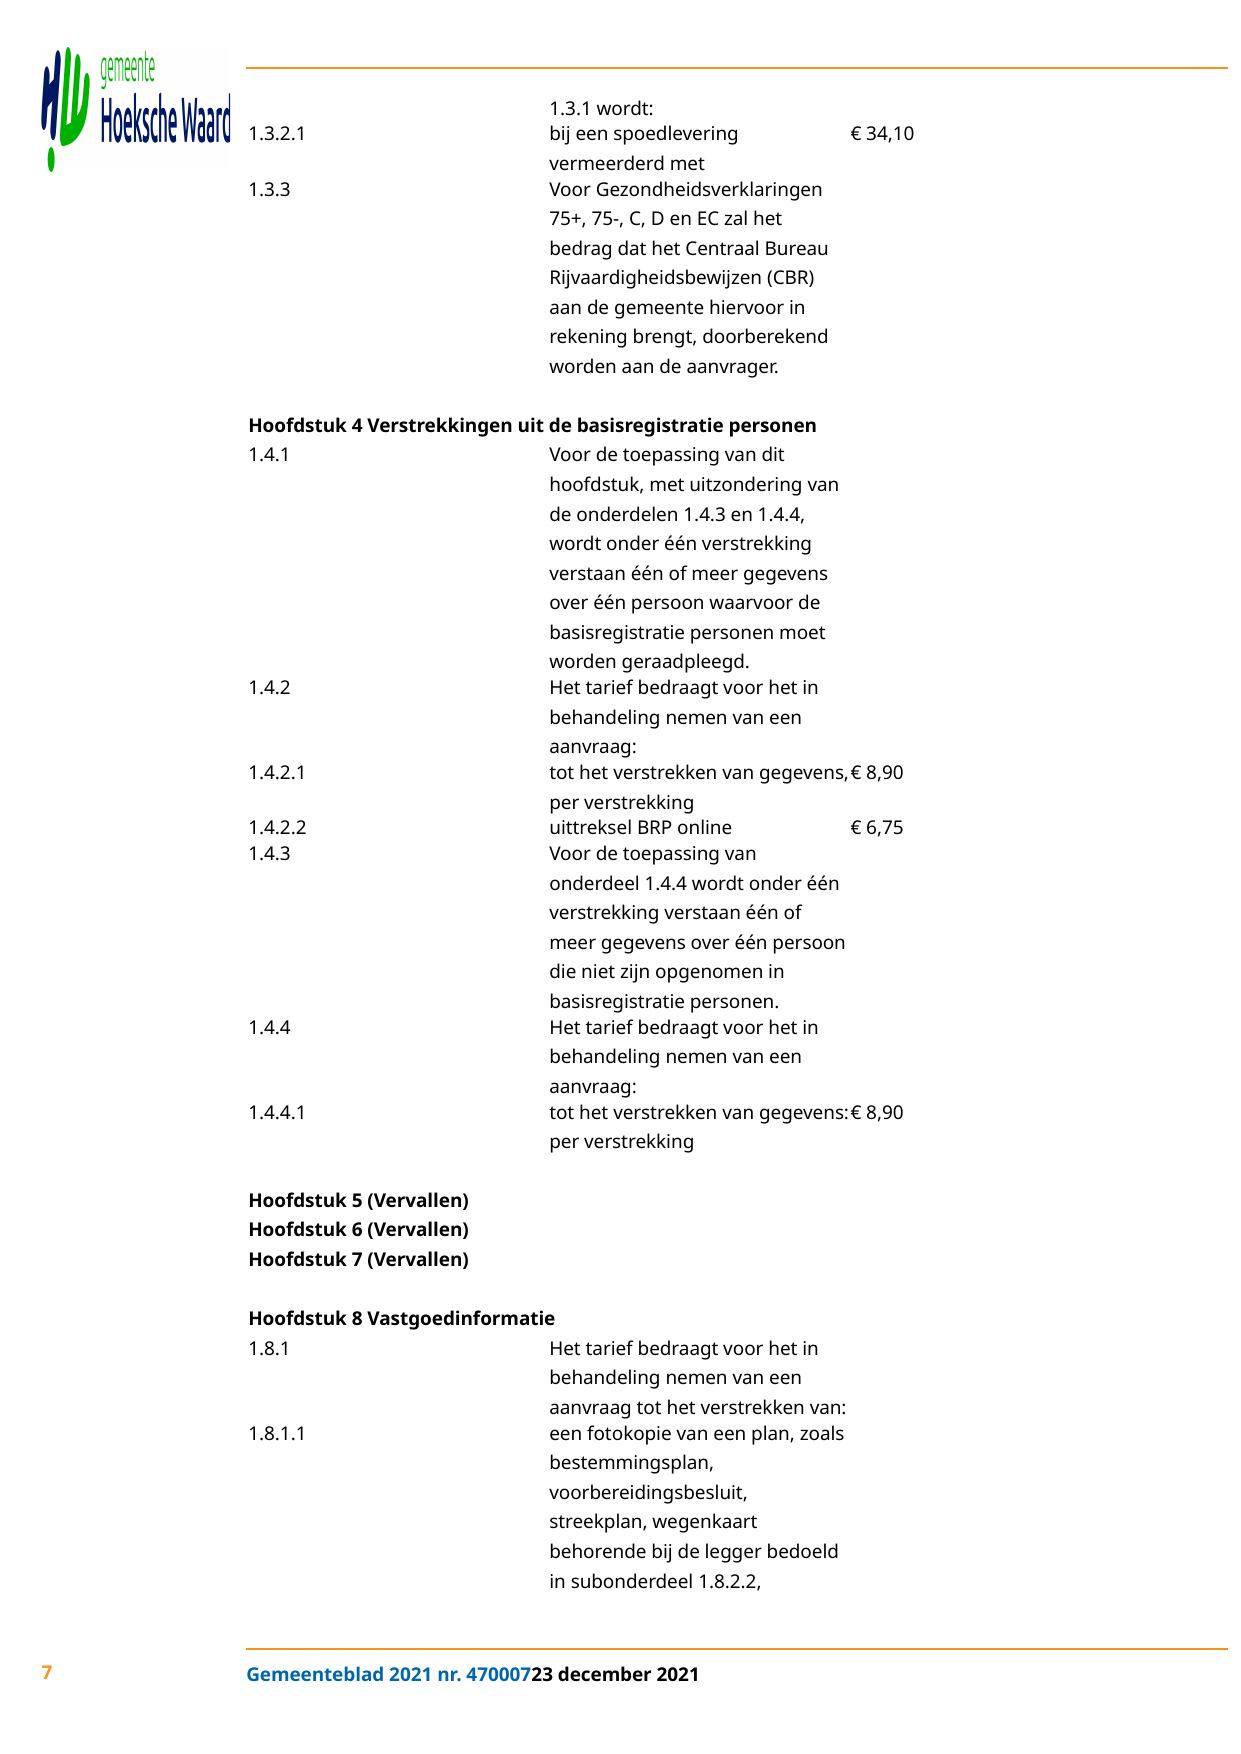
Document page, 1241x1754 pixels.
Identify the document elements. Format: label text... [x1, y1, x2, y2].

table_cell [850, 1014, 1152, 1099]
table_cell 1.8.1.1 [248, 1420, 549, 1593]
table_cell Het tarief bedraagt voor het in behandeling nemen van een aanvraag: [549, 674, 850, 759]
table_cell 1.4.2.1 [248, 759, 549, 814]
table_cell Het tarief bedraagt voor het in behandeling nemen van een aanvraag: [549, 1014, 850, 1099]
table_cell € 8,90 [850, 759, 1152, 814]
table_header [850, 442, 1152, 674]
text Hoofdstuk 5 (Vervallen) [248, 1187, 1152, 1213]
table_cell € 6,75 [850, 815, 1152, 840]
table_cell tot het verstrekken van gegevens, per verstrekking [549, 759, 850, 814]
table_cell 1.4.2.2 [248, 815, 549, 840]
table_cell [248, 95, 549, 121]
table_cell 1.4.2 [248, 674, 549, 759]
table_cell Voor Gezondheidsverklaringen 75+, 75-, C, D en EC zal het bedrag dat het Centraal Bureau Rijvaardigheidsbewijzen (CBR) aan de gemeente hiervoor in rekening brengt, doorberekend worden aan de aanvrager. [549, 176, 850, 379]
table_header Voor de toepassing van dit hoofdstuk, met uitzondering van de onderdelen 1.4.3 en 1.4.4, wordt onder één verstrekking verstaan één of meer gegevens over één persoon waarvoor de basisregistratie personen moet worden geraadpleegd. [549, 442, 850, 674]
table_cell [850, 176, 1152, 379]
table_header Het tarief bedraagt voor het in behandeling nemen van een aanvraag tot het verstrekken van: [549, 1335, 850, 1420]
table_header 1.8.1 [248, 1335, 549, 1420]
table_cell uittreksel BRP online [549, 815, 850, 840]
table_cell tot het verstrekken van gegevens: per verstrekking [549, 1099, 850, 1154]
table_cell [850, 95, 1152, 121]
table_cell bij een spoedlevering vermeerderd met [549, 121, 850, 176]
text Hoofdstuk 8 Vastgoedinformatie [248, 1305, 1152, 1331]
text Hoofdstuk 4 Verstrekkingen uit de basisregistratie personen [248, 412, 1152, 438]
table_header 1.4.1 [248, 442, 549, 674]
table_cell Voor de toepassing van onderdeel 1.4.4 wordt onder één verstrekking verstaan één of meer gegevens over één persoon die niet zijn opgenomen in basisregistratie personen. [549, 840, 850, 1014]
text Hoofdstuk 6 (Vervallen) [248, 1217, 1152, 1242]
table_cell 1.4.4.1 [248, 1099, 549, 1154]
text Hoofdstuk 7 (Vervallen) [248, 1246, 1152, 1272]
table_cell een fotokopie van een plan, zoals bestemmingsplan, voorbereidingsbesluit, streekplan, wegenkaart behorende bij de legger bedoeld in subonderdeel 1.8.2.2, [549, 1420, 850, 1593]
table_cell 1.3.3 [248, 176, 549, 379]
table_cell 1.4.4 [248, 1014, 549, 1099]
table_cell € 8,90 [850, 1099, 1152, 1154]
table_cell [850, 674, 1152, 759]
table_cell [850, 1420, 1152, 1593]
table_cell 1.3.1 wordt: [549, 95, 850, 121]
table_cell 1.3.2.1 [248, 121, 549, 176]
table_cell 1.4.3 [248, 840, 549, 1014]
table_cell [850, 840, 1152, 1014]
picture [41, 47, 231, 172]
table_cell € 34,10 [850, 121, 1152, 176]
table_header [850, 1335, 1152, 1420]
